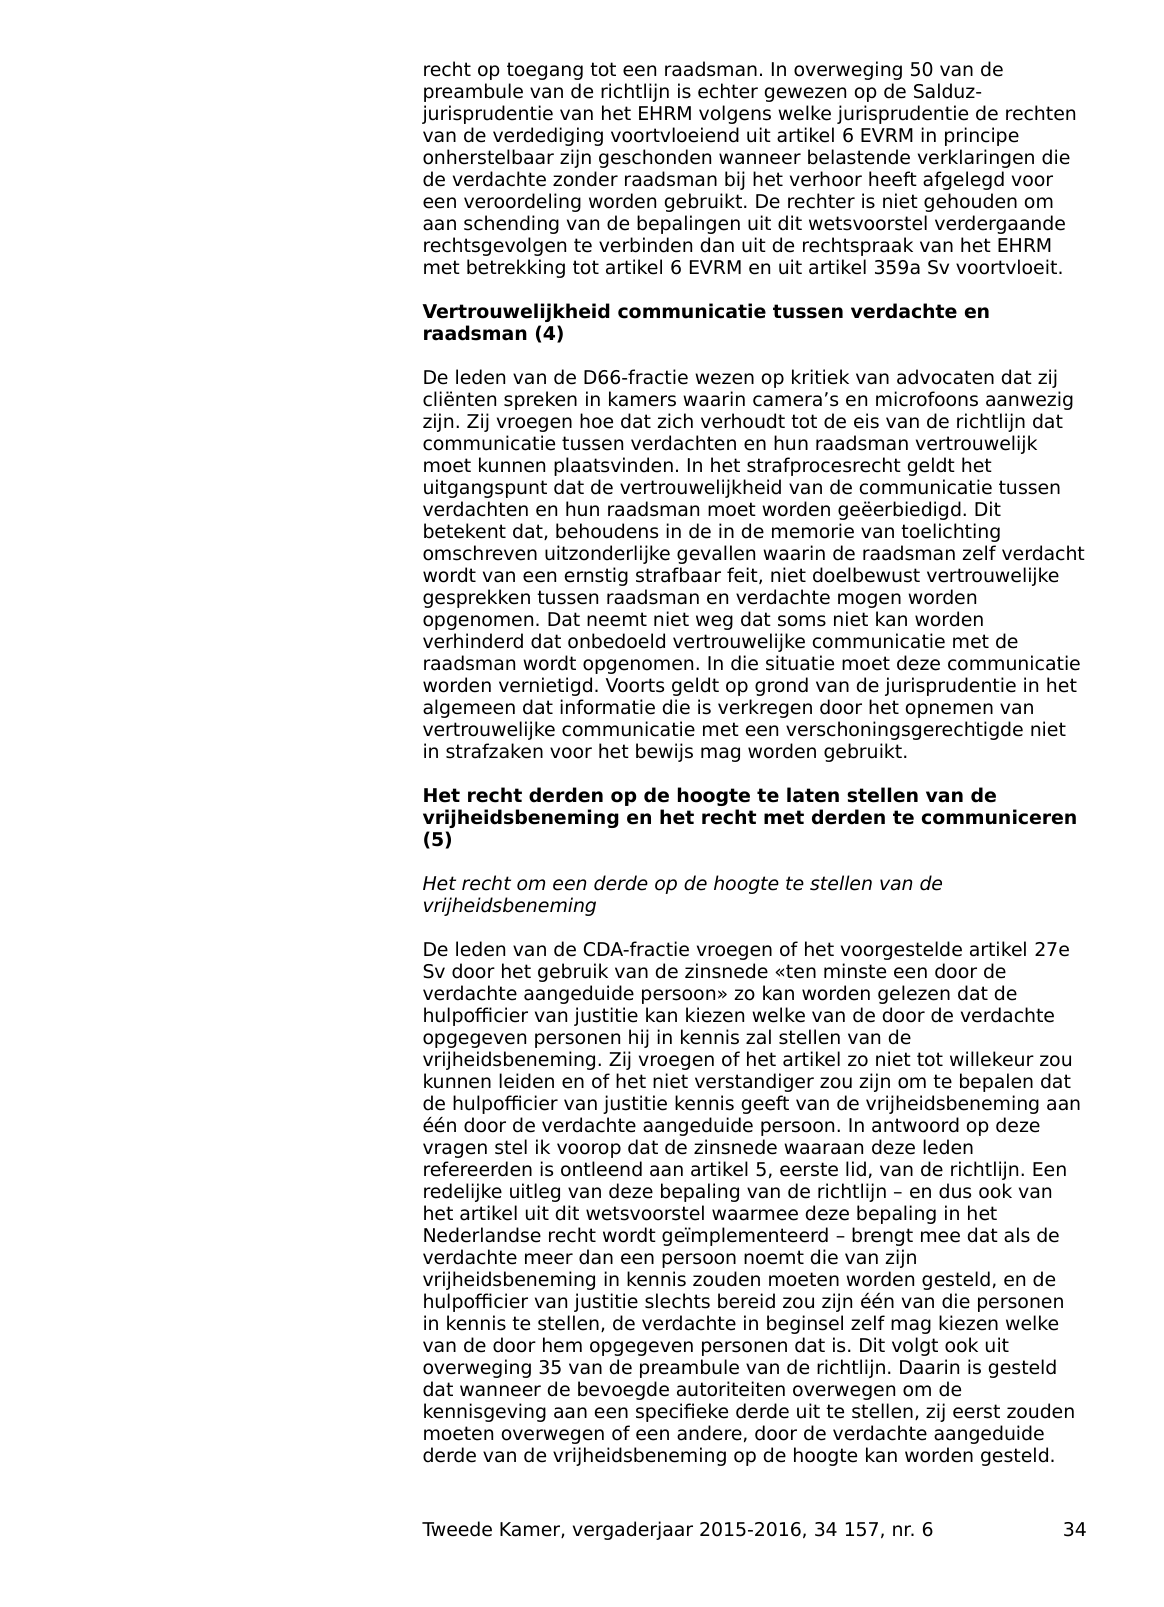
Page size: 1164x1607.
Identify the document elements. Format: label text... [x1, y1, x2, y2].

text recht op toegang tot een raadsman. In overweging 50 van de preambule van de richtlijn is echter gewezen op de Salduz-jurisprudentie van het EHRM volgens welke jurisprudentie de rechten van de verdediging voortvloeiend uit artikel 6 EVRM in principe onherstelbaar zijn geschonden wanneer belastende verklaringen die de verdachte zonder raadsman bij het verhoor heeft afgelegd voor een veroordeling worden gebruikt. De rechter is niet gehouden om aan schending van de bepalingen uit dit wetsvoorstel verdergaande rechtsgevolgen te verbinden dan uit de rechtspraak van het EHRM met betrekking tot artikel 6 EVRM en uit artikel 359a Sv voortvloeit. [422, 59, 1087, 279]
text De leden van de CDA-fractie vroegen of het voorgestelde artikel 27e Sv door het gebruik van de zinsnede «ten minste een door de verdachte aangeduide persoon» zo kan worden gelezen dat de hulpofficier van justitie kan kiezen welke van de door de verdachte opgegeven personen hij in kennis zal stellen van de vrijheidsbeneming. Zij vroegen of het artikel zo niet tot willekeur zou kunnen leiden en of het niet verstandiger zou zijn om te bepalen dat de hulpofficier van justitie kennis geeft van de vrijheidsbeneming aan één door de verdachte aangeduide persoon. In antwoord op deze vragen stel ik voorop dat de zinsnede waaraan deze leden refereerden is ontleend aan artikel 5, eerste lid, van de richtlijn. Een redelijke uitleg van deze bepaling van de richtlijn – en dus ook van het artikel uit dit wetsvoorstel waarmee deze bepaling in het Nederlandse recht wordt geïmplementeerd – brengt mee dat als de verdachte meer dan een persoon noemt die van zijn vrijheidsbeneming in kennis zouden moeten worden gesteld, en de hulpofficier van justitie slechts bereid zou zijn één van die personen in kennis te stellen, de verdachte in beginsel zelf mag kiezen welke van de door hem opgegeven personen dat is. Dit volgt ook uit overweging 35 van de preambule van de richtlijn. Daarin is gesteld dat wanneer de bevoegde autoriteiten overwegen om de kennisgeving aan een specifieke derde uit te stellen, zij eerst zouden moeten overwegen of een andere, door de verdachte aangeduide derde van de vrijheidsbeneming op de hoogte kan worden gesteld. [422, 939, 1087, 1467]
text De leden van de D66-fractie wezen op kritiek van advocaten dat zij cliënten spreken in kamers waarin camera’s en microfoons aanwezig zijn. Zij vroegen hoe dat zich verhoudt tot de eis van de richtlijn dat communicatie tussen verdachten en hun raadsman vertrouwelijk moet kunnen plaatsvinden. In het strafprocesrecht geldt het uitgangspunt dat de vertrouwelijkheid van de communicatie tussen verdachten en hun raadsman moet worden geëerbiedigd. Dit betekent dat, behoudens in de in de memorie van toelichting omschreven uitzonderlijke gevallen waarin de raadsman zelf verdacht wordt van een ernstig strafbaar feit, niet doelbewust vertrouwelijke gesprekken tussen raadsman en verdachte mogen worden opgenomen. Dat neemt niet weg dat soms niet kan worden verhinderd dat onbedoeld vertrouwelijke communicatie met de raadsman wordt opgenomen. In die situatie moet deze communicatie worden vernietigd. Voorts geldt op grond van de jurisprudentie in het algemeen dat informatie die is verkregen door het opnemen van vertrouwelijke communicatie met een verschoningsgerechtigde niet in strafzaken voor het bewijs mag worden gebruikt. [422, 367, 1087, 763]
subtitle Vertrouwelijkheid communicatie tussen verdachte en raadsman (4) [422, 301, 1087, 345]
subtitle Het recht om een derde op de hoogte te stellen van de vrijheidsbeneming [422, 873, 1087, 917]
subtitle Het recht derden op de hoogte te laten stellen van de vrijheidsbeneming en het recht met derden te communiceren (5) [422, 785, 1087, 851]
